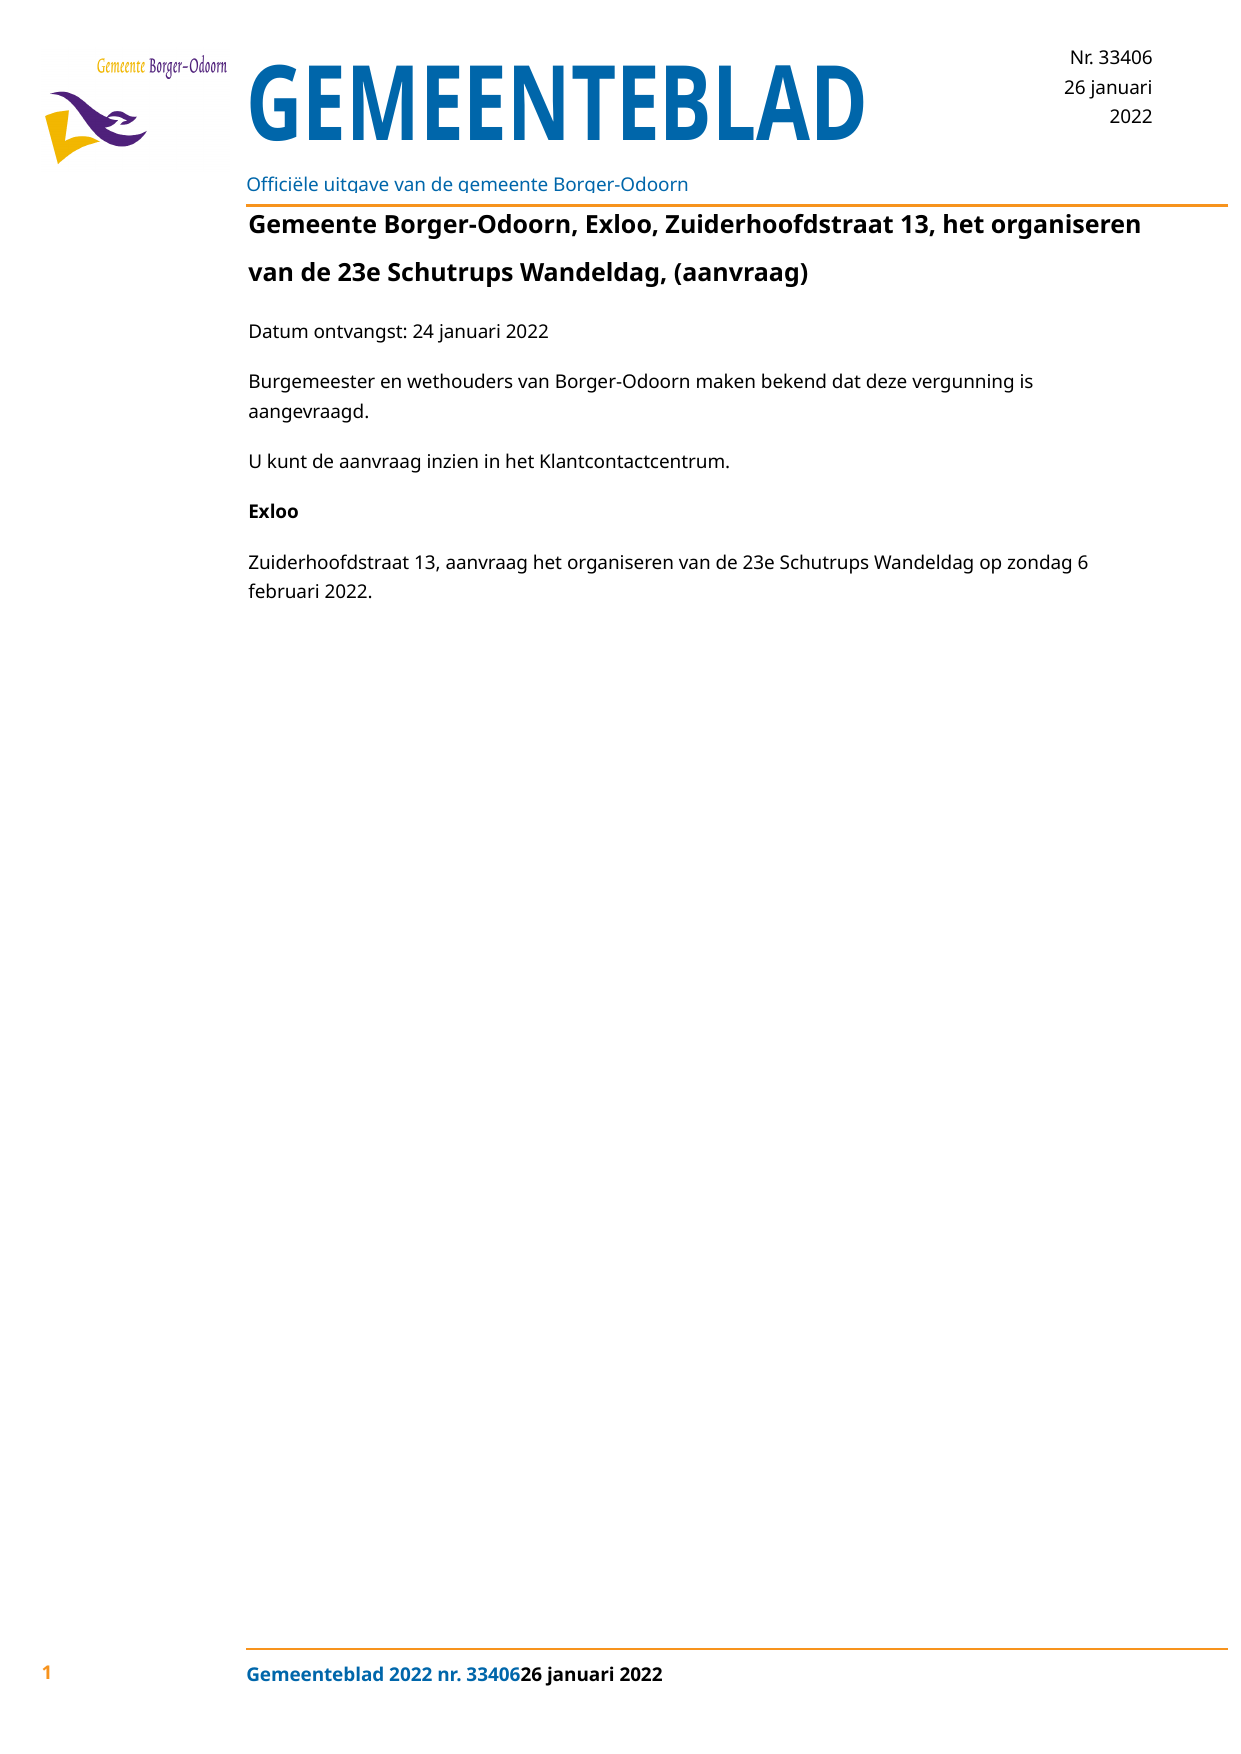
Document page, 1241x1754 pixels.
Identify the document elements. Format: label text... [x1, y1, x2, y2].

picture [41, 47, 231, 172]
text Burgemeester en wethouders van Borger-Odoorn maken bekend dat deze vergunning is aangevraagd. [248, 368, 1152, 424]
text Exloo [248, 499, 1152, 524]
text U kunt de aanvraag inzien in het Klantcontactcentrum. [248, 448, 1152, 474]
text Datum ontvangst: 24 januari 2022 [248, 318, 1152, 344]
text Gemeente Borger-Odoorn, Exloo, Zuiderhoofdstraat 13, het organiseren van de 23e Schutrups Wandeldag, (aanvraag) [248, 207, 1152, 288]
text Zuiderhoofdstraat 13, aanvraag het organiseren van de 23e Schutrups Wandeldag op zondag 6 februari 2022. [248, 549, 1152, 604]
